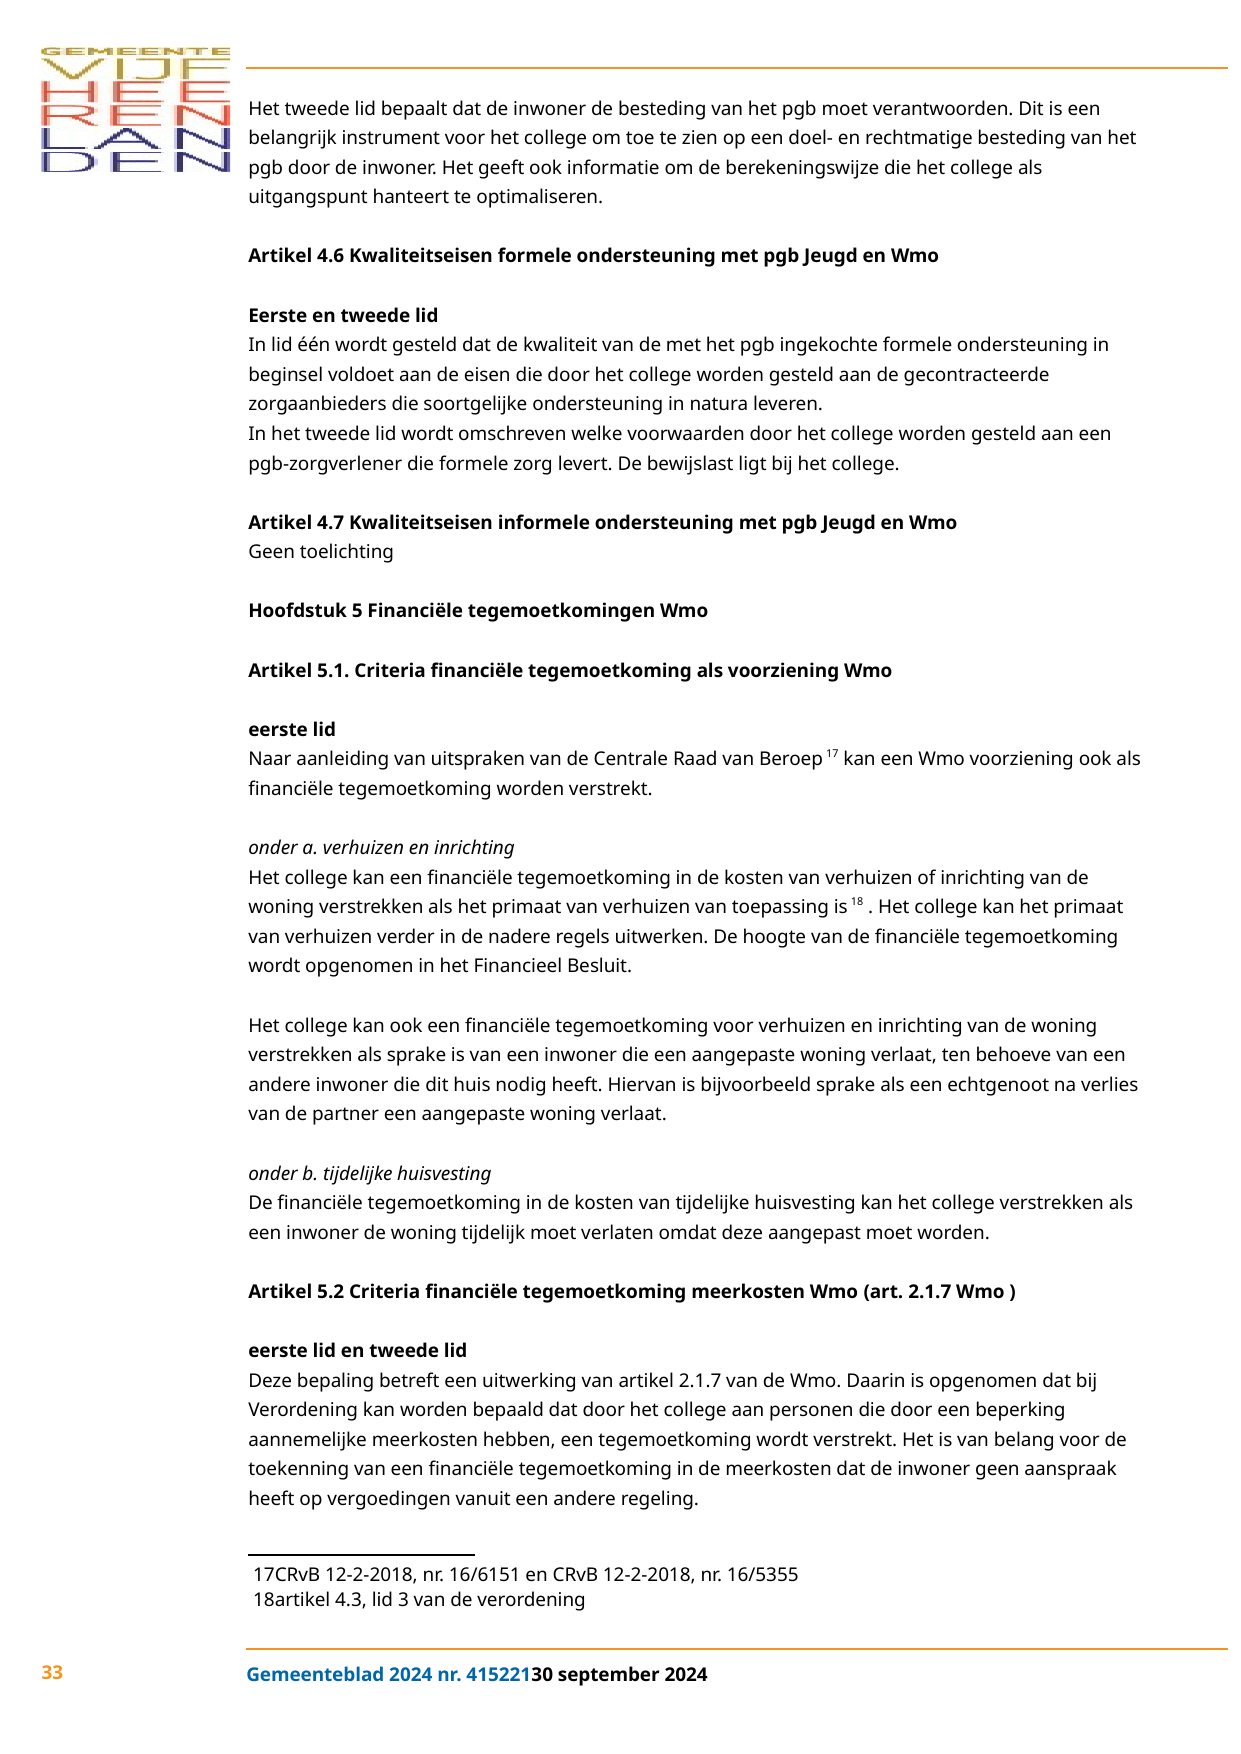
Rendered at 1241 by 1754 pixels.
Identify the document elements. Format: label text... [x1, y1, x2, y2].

text onder b. tijdelijke huisvesting [248, 1160, 1152, 1186]
text Eerste en tweede lid [248, 302, 1152, 328]
text Deze bepaling betreft een uitwerking van artikel 2.1.7 van de Wmo. Daarin is opgenomen dat bij Verordening kan worden bepaald dat door het college aan personen die door een beperking aannemelijke meerkosten hebben, een tegemoetkoming wordt verstrekt. Het is van belang voor de toekenning van een financiële tegemoetkoming in de meerkosten dat de inwoner geen aanspraak heeft op vergoedingen vanuit een andere regeling. [248, 1367, 1152, 1511]
text onder a. verhuizen en inrichting [248, 834, 1152, 860]
picture [41, 47, 231, 172]
text CRvB 12-2-2018, nr. 16/6151 en CRvB 12-2-2018, nr. 16/5355 [248, 1561, 1152, 1586]
text artikel 4.3, lid 3 van de verordening [248, 1586, 1152, 1612]
text Artikel 5.2 Criteria financiële tegemoetkoming meerkosten Wmo (art. 2.1.7 Wmo ) [248, 1278, 1152, 1304]
text Het college kan een financiële tegemoetkoming in de kosten van verhuizen of inrichting van de woning verstrekken als het primaat van verhuizen van toepassing is . Het college kan het primaat van verhuizen verder in de nadere regels uitwerken. De hoogte van de financiële tegemoetkoming wordt opgenomen in het Financieel Besluit. [248, 864, 1152, 978]
text De financiële tegemoetkoming in de kosten van tijdelijke huisvesting kan het college verstrekken als een inwoner de woning tijdelijk moet verlaten omdat deze aangepast moet worden. [248, 1189, 1152, 1245]
text In lid één wordt gesteld dat de kwaliteit van de met het pgb ingekochte formele ondersteuning in beginsel voldoet aan de eisen die door het college worden gesteld aan de gecontracteerde zorgaanbieders die soortgelijke ondersteuning in natura leveren. [248, 331, 1152, 416]
text Het college kan ook een financiële tegemoetkoming voor verhuizen en inrichting van de woning verstrekken als sprake is van een inwoner die een aangepaste woning verlaat, ten behoeve van een andere inwoner die dit huis nodig heeft. Hiervan is bijvoorbeeld sprake als een echtgenoot na verlies van de partner een aangepaste woning verlaat. [248, 1012, 1152, 1126]
text Geen toelichting [248, 538, 1152, 564]
text Artikel 4.7 Kwaliteitseisen informele ondersteuning met pgb Jeugd en Wmo [248, 509, 1152, 535]
text Naar aanleiding van uitspraken van de Centrale Raad van Beroep kan een Wmo voorziening ook als financiële tegemoetkoming worden verstrekt. [248, 746, 1152, 801]
text eerste lid en tweede lid [248, 1337, 1152, 1363]
text Hoofdstuk 5 Financiële tegemoetkomingen Wmo [248, 598, 1152, 623]
text Artikel 5.1. Criteria financiële tegemoetkoming als voorziening Wmo [248, 657, 1152, 683]
text Artikel 4.6 Kwaliteitseisen formele ondersteuning met pgb Jeugd en Wmo [248, 243, 1152, 268]
text In het tweede lid wordt omschreven welke voorwaarden door het college worden gesteld aan een pgb-zorgverlener die formele zorg levert. De bewijslast ligt bij het college. [248, 420, 1152, 476]
text Het tweede lid bepaalt dat de inwoner de besteding van het pgb moet verantwoorden. Dit is een belangrijk instrument voor het college om toe te zien op een doel- en rechtmatige besteding van het pgb door de inwoner. Het geeft ook informatie om de berekeningswijze die het college als uitgangspunt hanteert te optimaliseren. [248, 95, 1152, 209]
text eerste lid [248, 716, 1152, 742]
